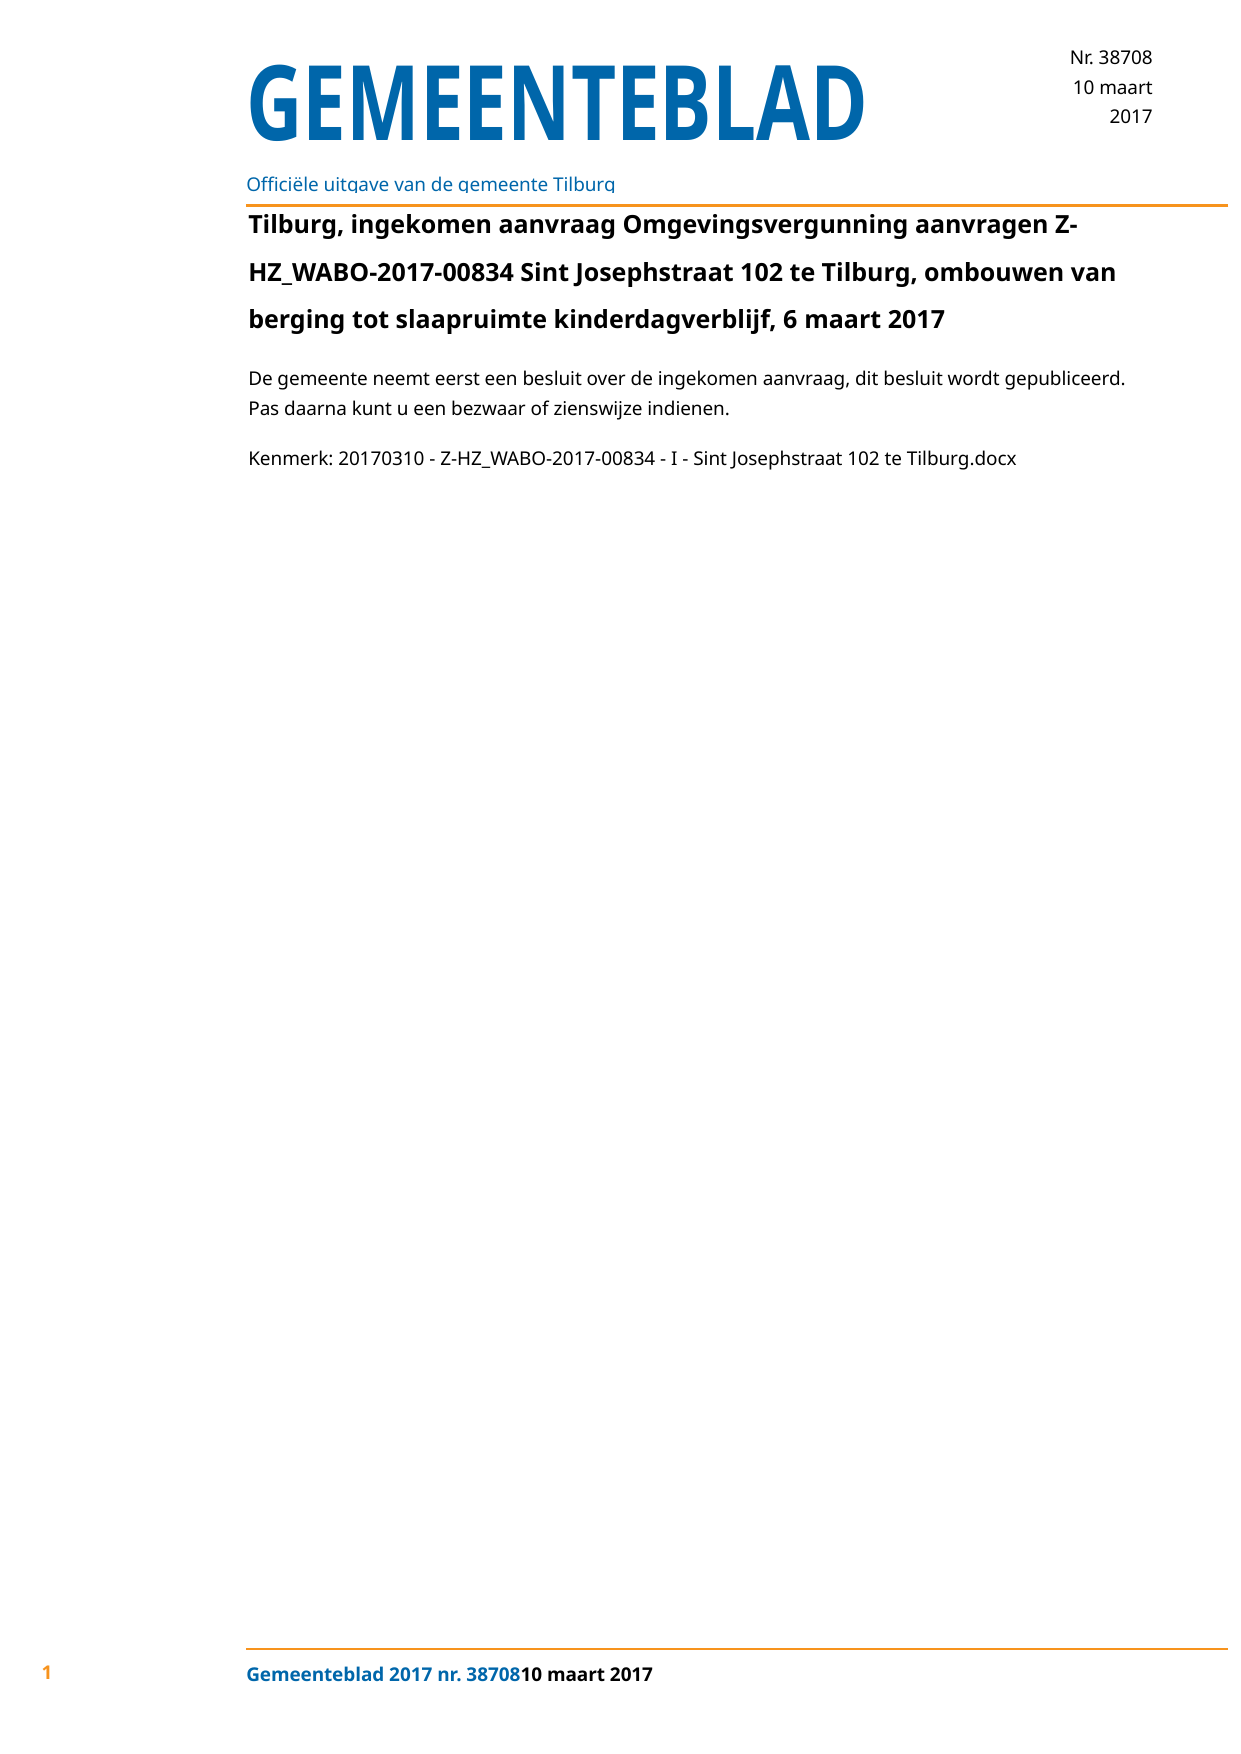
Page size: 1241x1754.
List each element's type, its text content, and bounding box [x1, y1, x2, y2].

picture [41, 47, 231, 172]
text Kenmerk: 20170310 - Z-HZ_WABO-2017-00834 - I - Sint Josephstraat 102 te Tilburg.docx [248, 446, 1152, 471]
text Tilburg, ingekomen aanvraag Omgevingsvergunning aanvragen Z-HZ_WABO-2017-00834 Sint Josephstraat 102 te Tilburg, ombouwen van berging tot slaapruimte kinderdagverblijf, 6 maart 2017 [248, 207, 1152, 336]
text De gemeente neemt eerst een besluit over de ingekomen aanvraag, dit besluit wordt gepubliceerd. Pas daarna kunt u een bezwaar of zienswijze indienen. [248, 366, 1152, 421]
